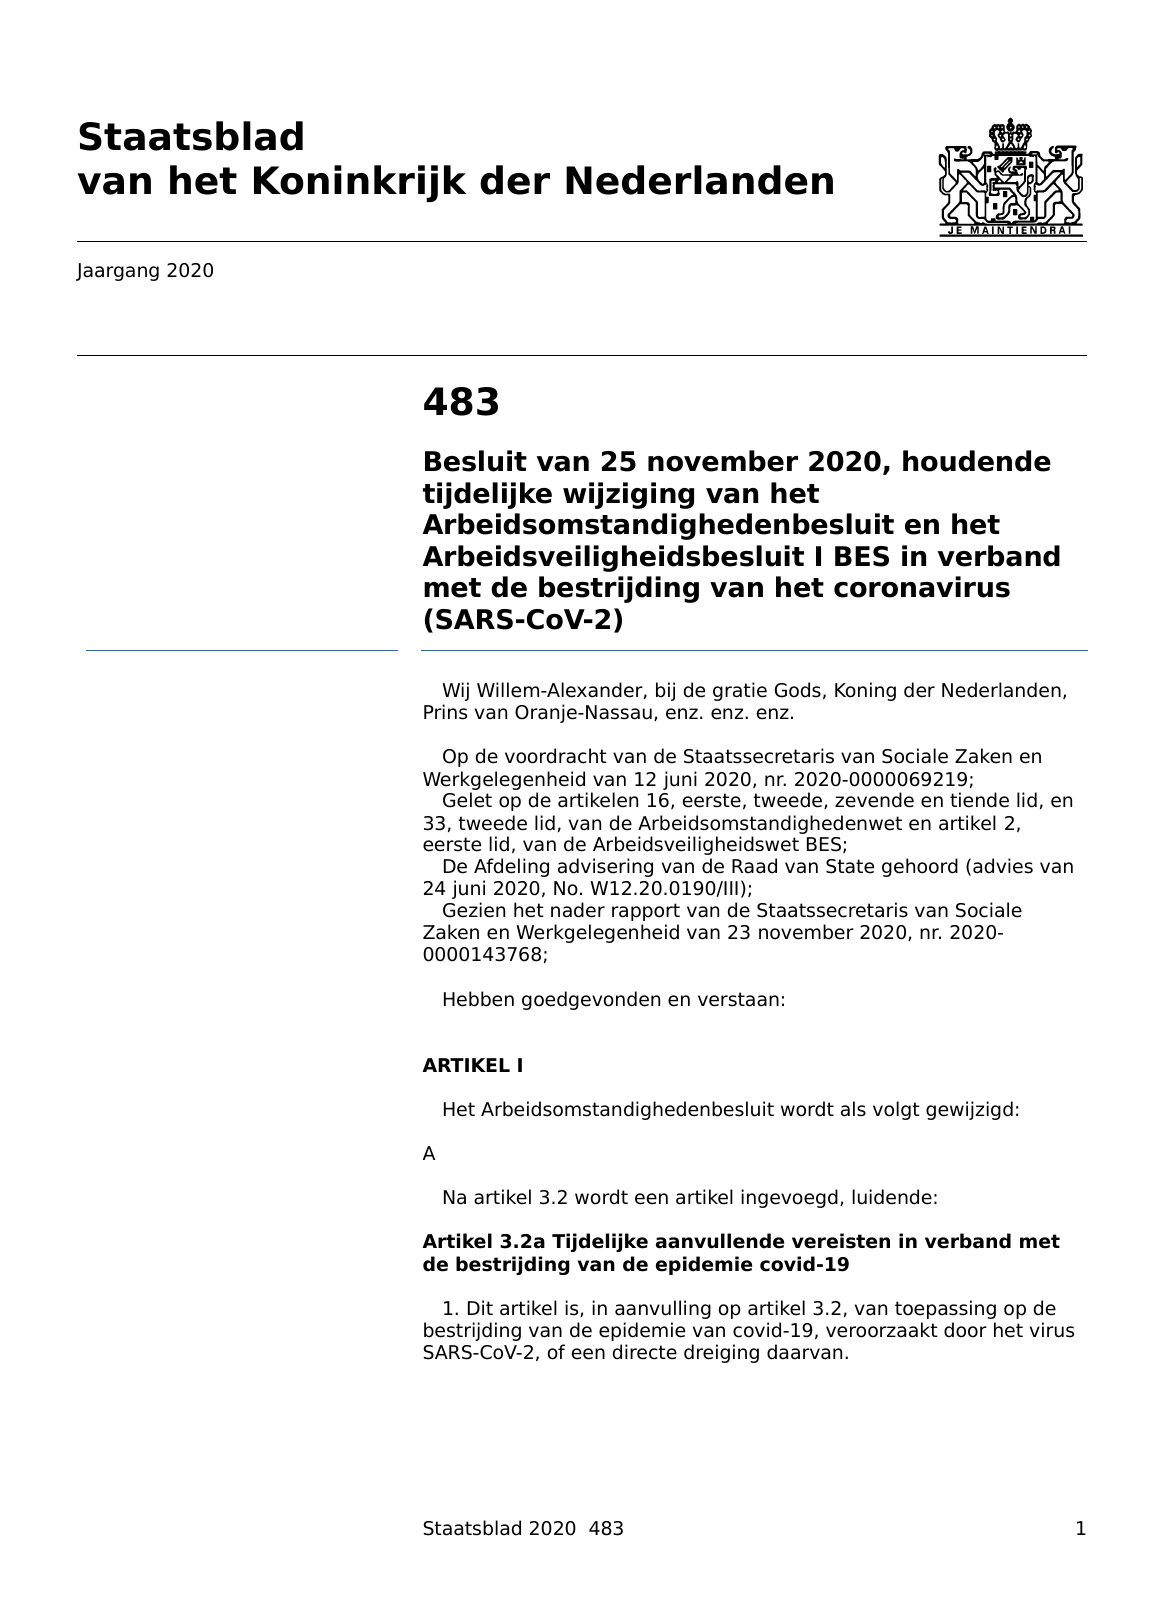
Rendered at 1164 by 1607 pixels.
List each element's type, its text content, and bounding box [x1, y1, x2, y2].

text Na artikel 3.2 wordt een artikel ingevoegd, luidende: [422, 1187, 1087, 1209]
table_cell Jaargang 2020 [77, 242, 1087, 355]
text Op de voordracht van de Staatssecretaris van Sociale Zaken en Werkgelegenheid van 12 juni 2020, nr. 2020-0000069219; [422, 746, 1087, 790]
text Gelet op de artikelen 16, eerste, tweede, zevende en tiende lid, en 33, tweede lid, van de Arbeidsomstandighedenwet en artikel 2, eerste lid, van de Arbeidsveiligheidswet BES; [422, 790, 1087, 856]
subtitle ARTIKEL I [422, 1055, 1087, 1077]
text Gezien het nader rapport van de Staatssecretaris van Sociale Zaken en Werkgelegenheid van 23 november 2020, nr. 2020-0000143768; [422, 900, 1087, 966]
subtitle Artikel 3.2a Tijdelijke aanvullende vereisten in verband met de bestrijding van de epidemie covid-19 [422, 1231, 1087, 1275]
text A [422, 1143, 1087, 1165]
text Hebben goedgevonden en verstaan: [422, 988, 1087, 1010]
table_header Staatsblad van het Koninkrijk der Nederlanden [77, 100, 886, 241]
text Wij Willem-Alexander, bij de gratie Gods, Koning der Nederlanden, Prins van Oranje-Nassau, enz. enz. enz. [422, 680, 1087, 724]
text Het Arbeidsomstandighedenbesluit wordt als volgt gewijzigd: [422, 1099, 1087, 1121]
text De Afdeling advisering van de Raad van State gehoord (advies van 24 juni 2020, No. W12.20.0190/III); [422, 856, 1087, 900]
table_header [886, 100, 1087, 241]
text 1. Dit artikel is, in aanvulling op artikel 3.2, van toepassing op de bestrijding van de epidemie van covid-19, veroorzaakt door het virus SARS-CoV-2, of een directe dreiging daarvan. [422, 1298, 1087, 1363]
text Besluit van 25 november 2020, houdende tijdelijke wijziging van het Arbeidsomstandighedenbesluit en het Arbeidsveiligheidsbesluit I BES in verband met de bestrijding van het coronavirus (SARS-CoV-2) [422, 447, 1087, 636]
subtitle 483 [422, 381, 1087, 424]
picture [936, 115, 1087, 240]
